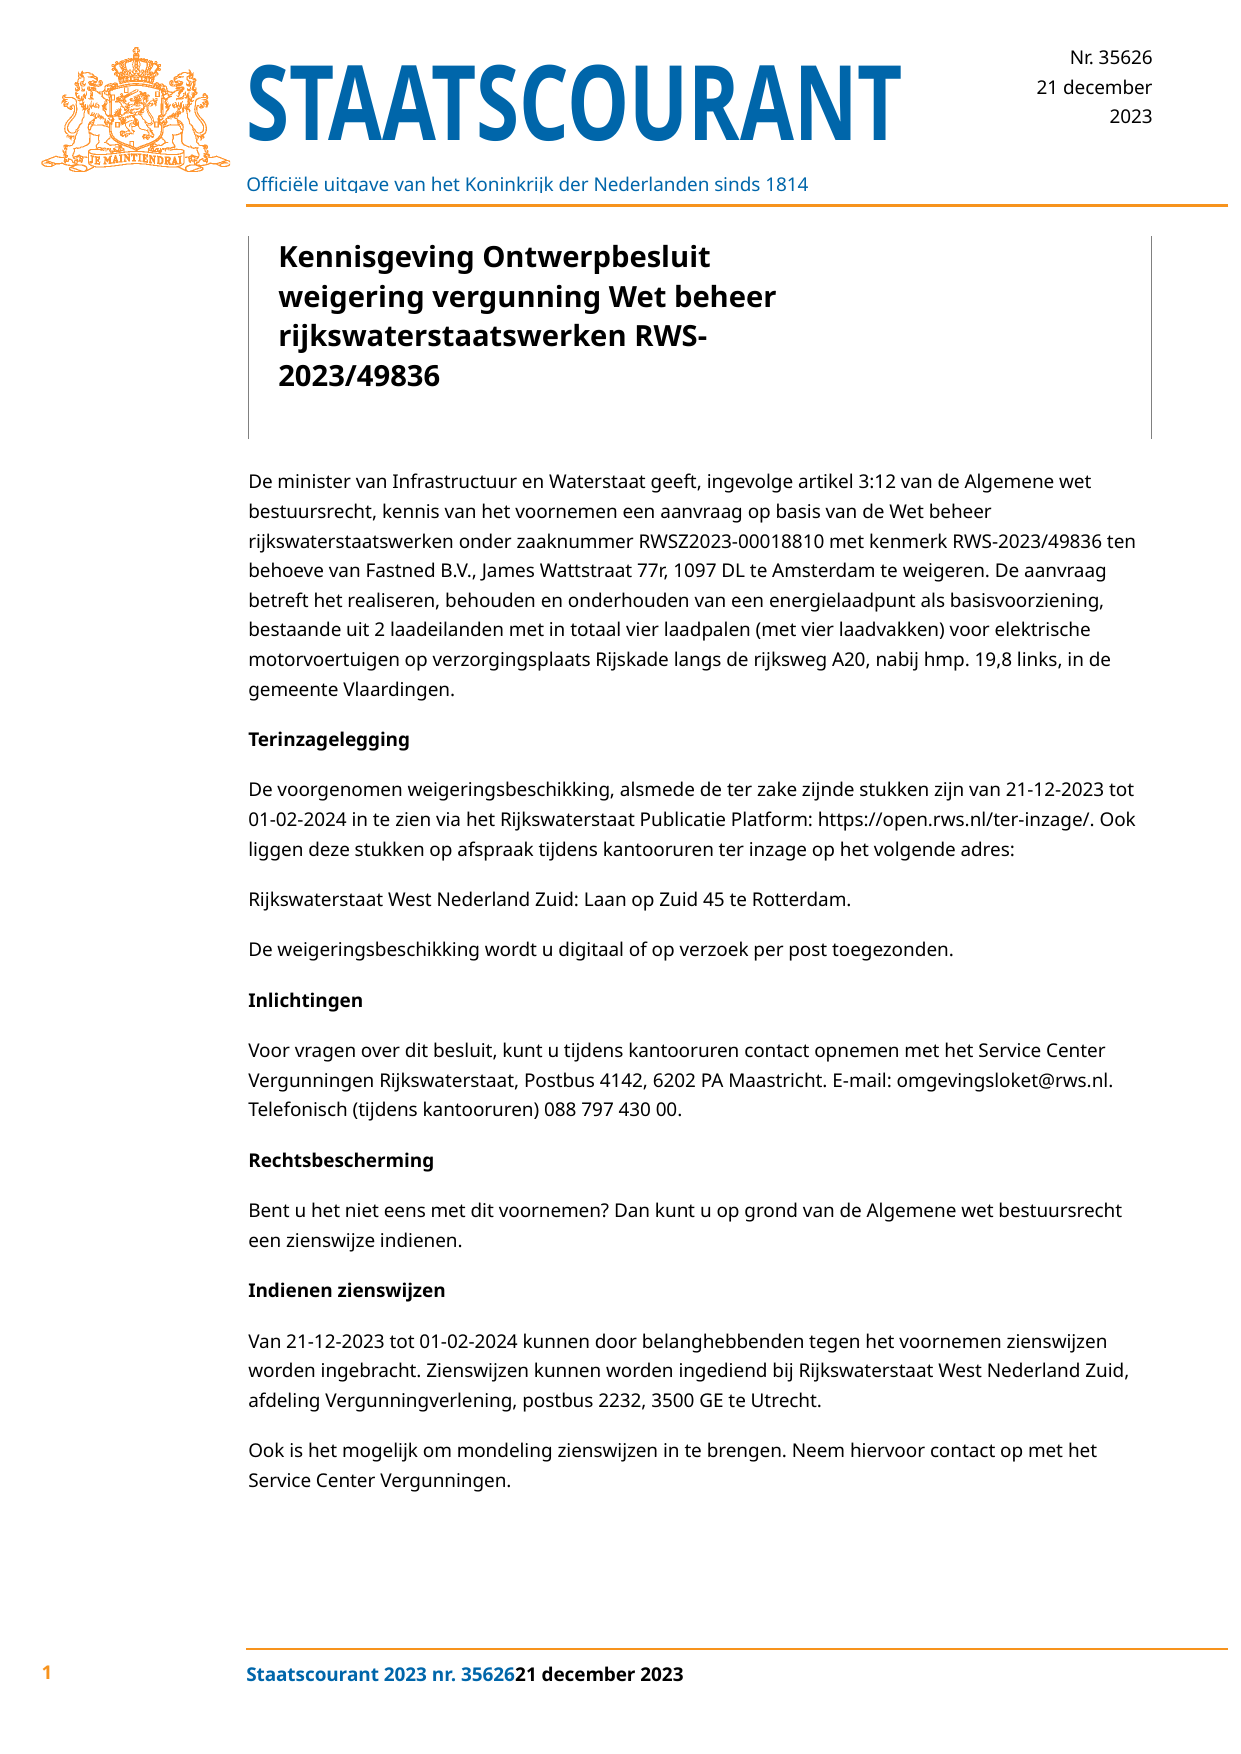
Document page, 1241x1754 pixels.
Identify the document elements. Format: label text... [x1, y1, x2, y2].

text Voor vragen over dit besluit, kunt u tijdens kantooruren contact opnemen met het Service Center Vergunningen Rijkswaterstaat, Postbus 4142, 6202 PA Maastricht. E-mail: omgevingsloket@rws.nl. Telefonisch (tijdens kantooruren) 088 797 430 00. [248, 1037, 1152, 1122]
text Inlichtingen [248, 987, 1152, 1013]
picture [41, 47, 231, 172]
text De voorgenomen weigeringsbeschikking, alsmede de ter zake zijnde stukken zijn van 21-12-2023 tot 01-02-2024 in te zien via het Rijkswaterstaat Publicatie Platform: https://open.rws.nl/ter-inzage/. Ook liggen deze stukken op afspraak tijdens kantooruren ter inzage op het volgende adres: [248, 777, 1152, 861]
table_header [1090, 236, 1151, 413]
text Rijkswaterstaat West Nederland Zuid: Laan op Zuid 45 te Rotterdam. [248, 886, 1152, 912]
table_header [850, 236, 912, 413]
picture [912, 236, 1090, 414]
text Van 21-12-2023 tot 01-02-2024 kunnen door belanghebbenden tegen het voornemen zienswijzen worden ingebracht. Zienswijzen kunnen worden ingediend bij Rijkswaterstaat West Nederland Zuid, afdeling Vergunningverlening, postbus 2232, 3500 GE te Utrecht. [248, 1328, 1152, 1413]
text Terinzagelegging [248, 726, 1152, 752]
text De minister van Infrastructuur en Waterstaat geeft, ingevolge artikel 3:12 van de Algemene wet bestuursrecht, kennis van het voornemen een aanvraag op basis van de Wet beheer rijkswaterstaatswerken onder zaaknummer RWSZ2023-00018810 met kenmerk RWS-2023/49836 ten behoeve van Fastned B.V., James Wattstraat 77r, 1097 DL te Amsterdam te weigeren. De aanvraag betreft het realiseren, behouden en onderhouden van een energielaadpunt als basisvoorziening, bestaande uit 2 laadeilanden met in totaal vier laadpalen (met vier laadvakken) voor elektrische motorvoertuigen op verzorgingsplaats Rijskade langs de rijksweg A20, nabij hmp. 19,8 links, in de gemeente Vlaardingen. [248, 469, 1152, 701]
text Bent u het niet eens met dit voornemen? Dan kunt u op grond van de Algemene wet bestuursrecht een zienswijze indienen. [248, 1197, 1152, 1253]
text Rechtsbescherming [248, 1147, 1152, 1173]
text Indienen zienswijzen [248, 1277, 1152, 1303]
text Ook is het mogelijk om mondeling zienswijzen in te brengen. Neem hiervoor contact op met het Service Center Vergunningen. [248, 1437, 1152, 1493]
table_header [850, 414, 1151, 439]
text De weigeringsbeschikking wordt u digitaal of op verzoek per post toegezonden. [248, 937, 1152, 962]
table_header Kennisgeving Ontwerpbesluit weigering vergunning Wet beheer rijkswaterstaatswerken RWS-2023/49836 [249, 236, 850, 439]
